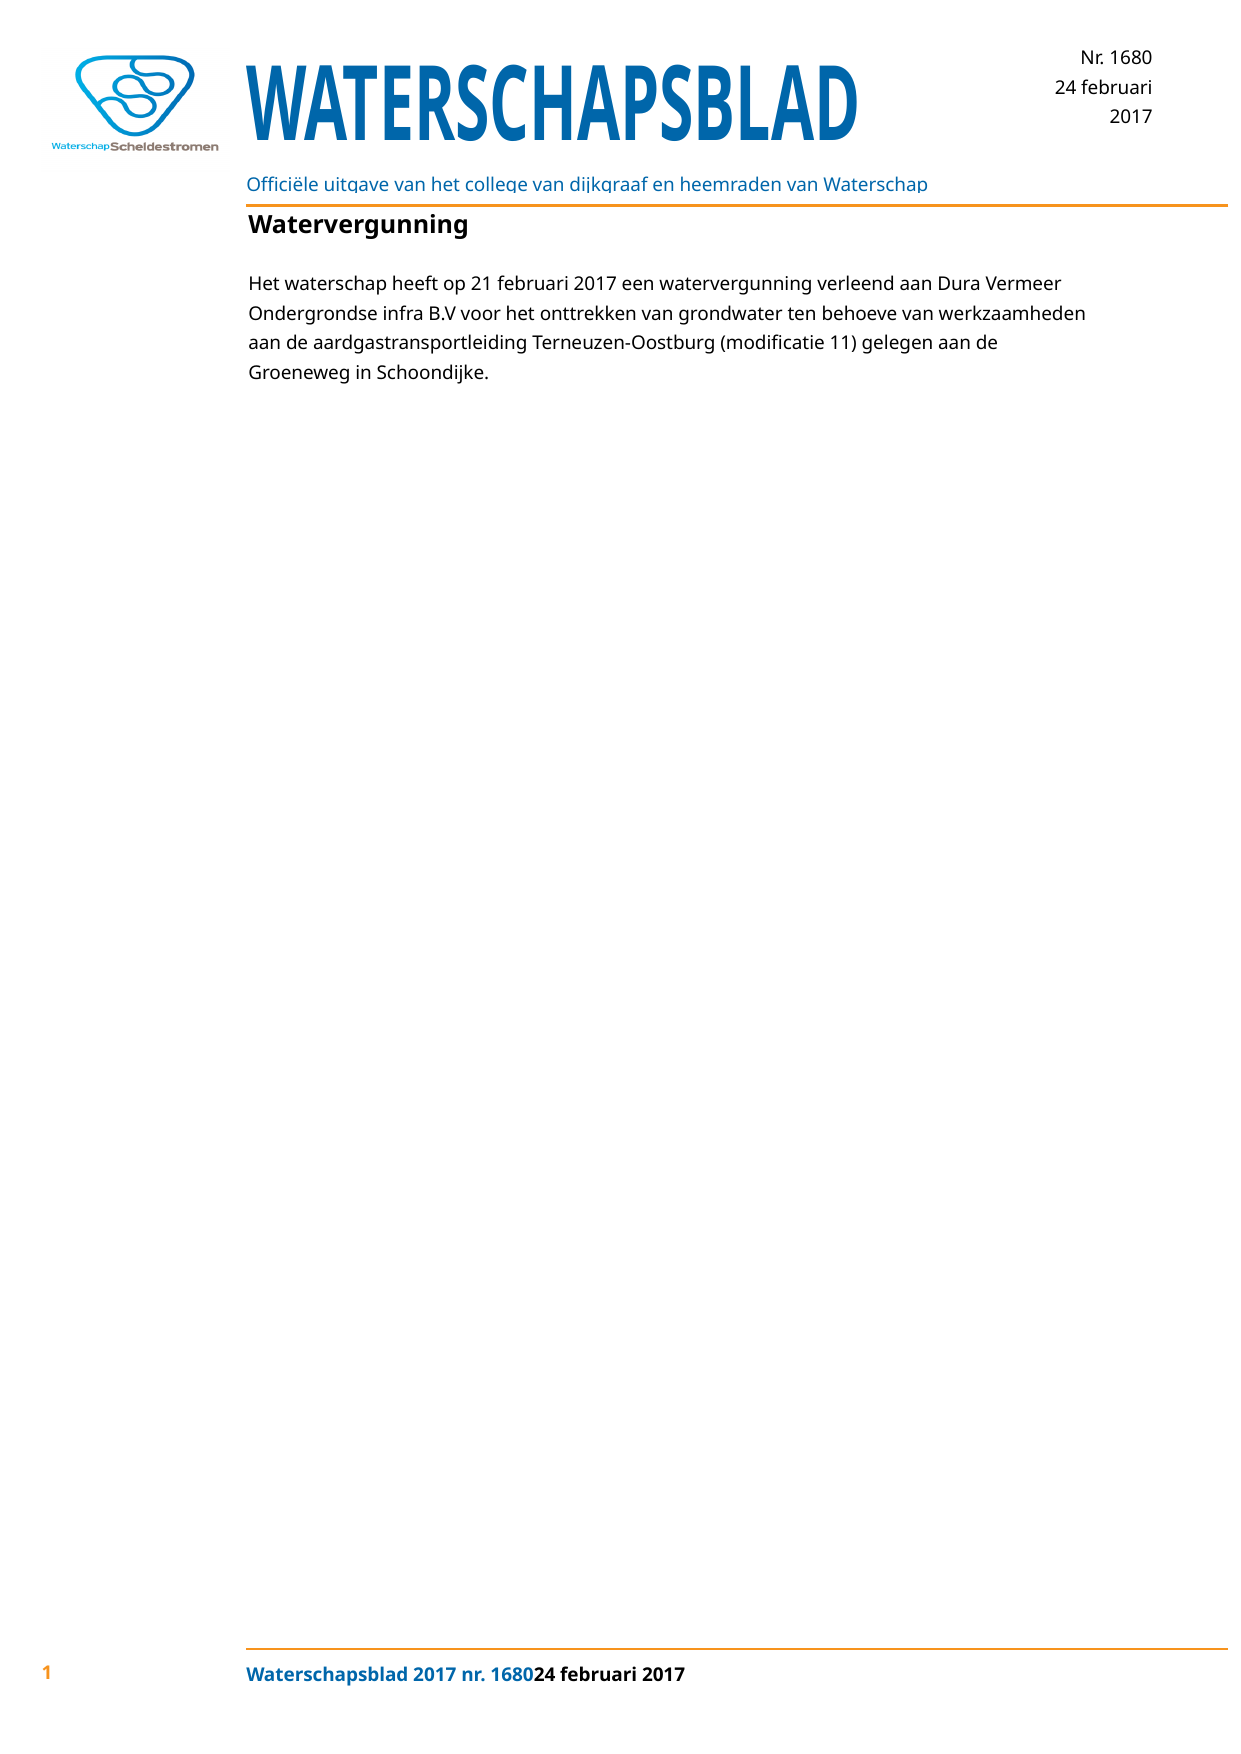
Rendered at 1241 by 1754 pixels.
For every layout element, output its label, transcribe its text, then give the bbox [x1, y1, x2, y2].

text Ondergrondse infra B.V voor het onttrekken van grondwater ten behoeve van werkzaamheden [248, 300, 1152, 326]
picture [41, 47, 231, 172]
text aan de aardgastransportleiding Terneuzen-Oostburg (modificatie 11) gelegen aan de [248, 329, 1152, 355]
text Het waterschap heeft op 21 februari 2017 een watervergunning verleend aan Dura Vermeer [248, 270, 1152, 296]
text Watervergunning [248, 207, 1152, 241]
text Groeneweg in Schoondijke. [248, 359, 1152, 385]
